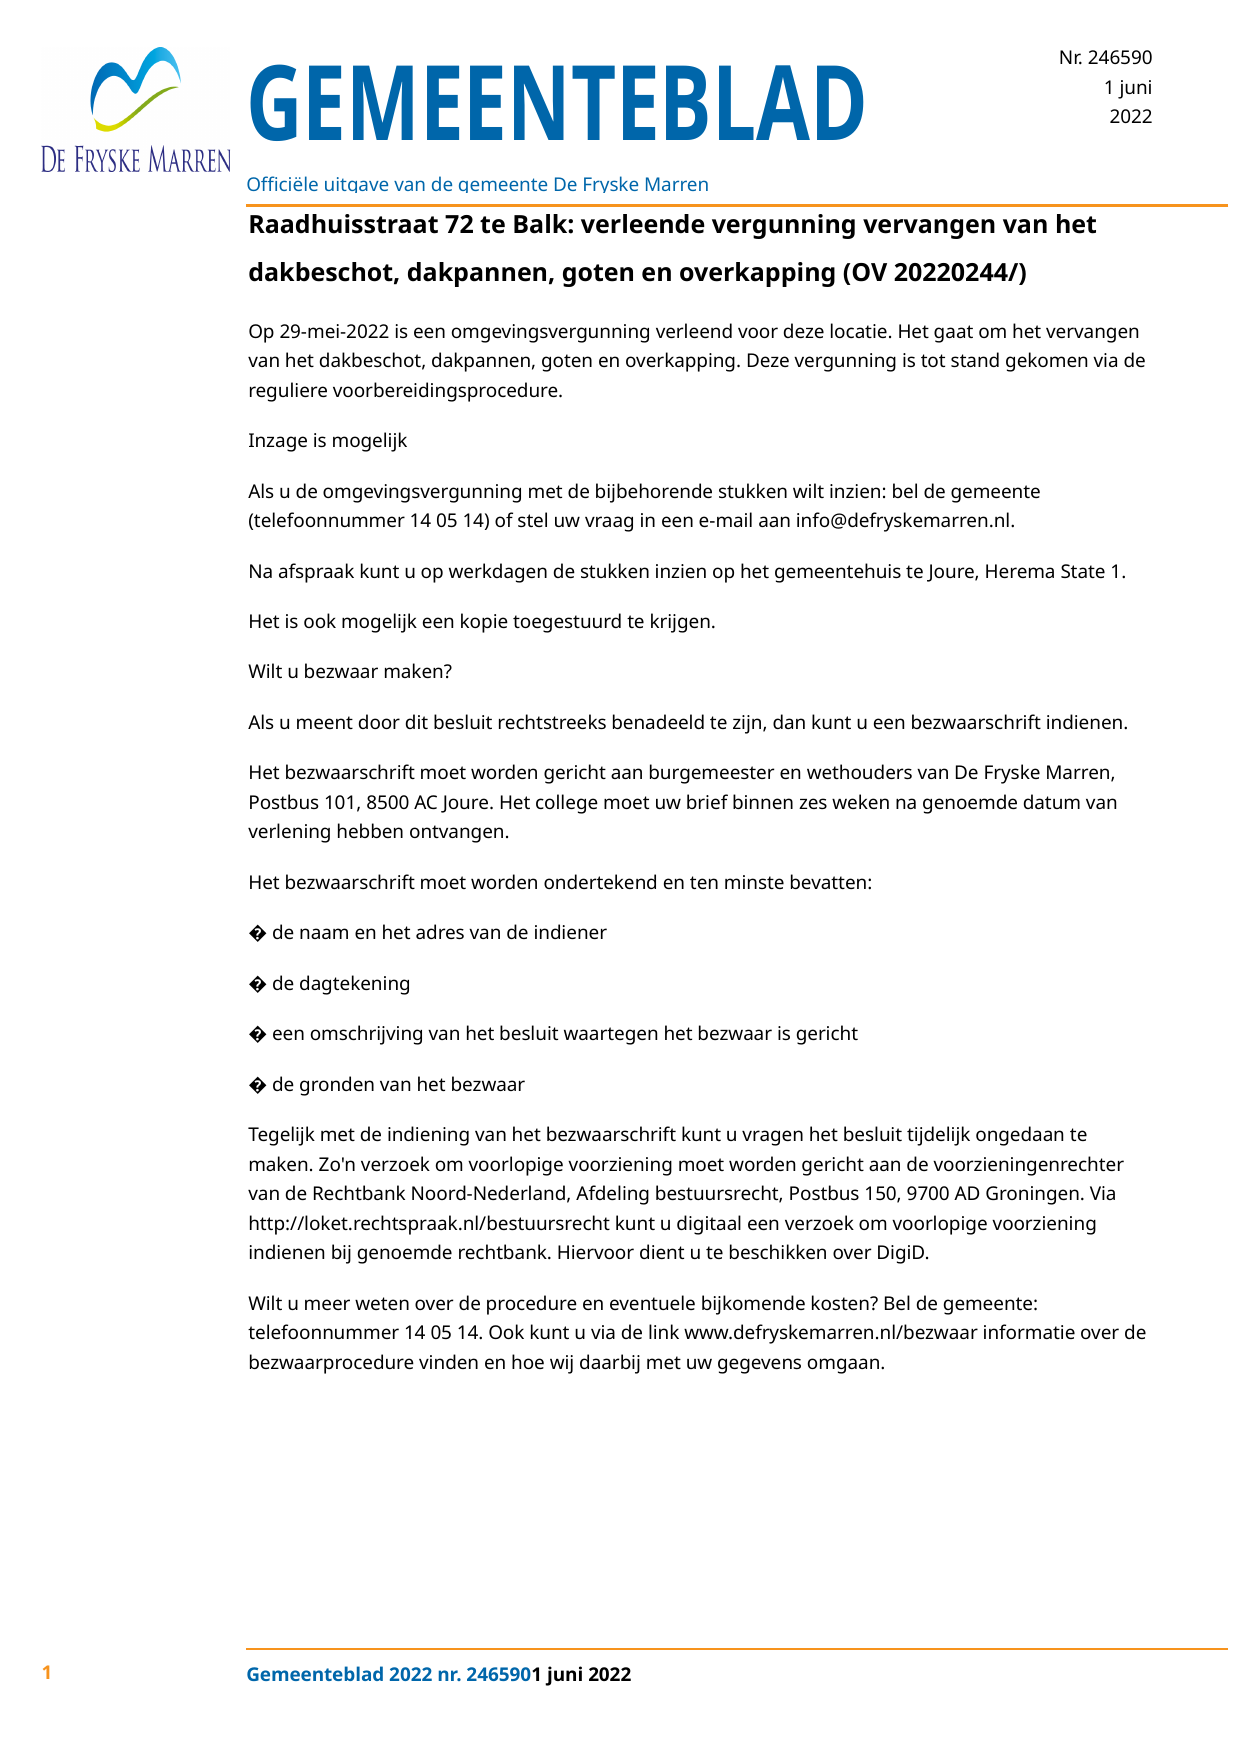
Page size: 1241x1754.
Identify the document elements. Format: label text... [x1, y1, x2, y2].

text Op 29-mei-2022 is een omgevingsvergunning verleend voor deze locatie. Het gaat om het vervangen van het dakbeschot, dakpannen, goten en overkapping. Deze vergunning is tot stand gekomen via de reguliere voorbereidingsprocedure. [248, 318, 1152, 403]
text Raadhuisstraat 72 te Balk: verleende vergunning vervangen van het dakbeschot, dakpannen, goten en overkapping (OV 20220244/) [248, 207, 1152, 288]
text Tegelijk met de indiening van het bezwaarschrift kunt u vragen het besluit tijdelijk ongedaan te maken. Zo'n verzoek om voorlopige voorziening moet worden gericht aan de voorzieningenrechter van de Rechtbank Noord-Nederland, Afdeling bestuursrecht, Postbus 150, 9700 AD Groningen. Via http://loket.rechtspraak.nl/bestuursrecht kunt u digitaal een verzoek om voorlopige voorziening indienen bij genoemde rechtbank. Hiervoor dient u te beschikken over DigiD. [248, 1121, 1152, 1265]
text � de naam en het adres van de indiener [248, 919, 1152, 945]
text Het is ook mogelijk een kopie toegestuurd te krijgen. [248, 608, 1152, 634]
text Als u de omgevingsvergunning met de bijbehorende stukken wilt inzien: bel de gemeente (telefoonnummer 14 05 14) of stel uw vraag in een e-mail aan info@defryskemarren.nl. [248, 478, 1152, 533]
text � de dagtekening [248, 970, 1152, 996]
picture [41, 47, 231, 172]
text Na afspraak kunt u op werkdagen de stukken inzien op het gemeentehuis te Joure, Herema State 1. [248, 558, 1152, 584]
text Als u meent door dit besluit rechtstreeks benadeeld te zijn, dan kunt u een bezwaarschrift indienen. [248, 709, 1152, 735]
text Het bezwaarschrift moet worden gericht aan burgemeester en wethouders van De Fryske Marren, Postbus 101, 8500 AC Joure. Het college moet uw brief binnen zes weken na genoemde datum van verlening hebben ontvangen. [248, 759, 1152, 844]
text Inzage is mogelijk [248, 427, 1152, 453]
text � de gronden van het bezwaar [248, 1071, 1152, 1097]
text Wilt u meer weten over de procedure en eventuele bijkomende kosten? Bel de gemeente: telefoonnummer 14 05 14. Ook kunt u via de link www.defryskemarren.nl/bezwaar informatie over de bezwaarprocedure vinden en hoe wij daarbij met uw gegevens omgaan. [248, 1290, 1152, 1375]
text Wilt u bezwaar maken? [248, 659, 1152, 684]
text Het bezwaarschrift moet worden ondertekend en ten minste bevatten: [248, 869, 1152, 895]
text � een omschrijving van het besluit waartegen het bezwaar is gericht [248, 1020, 1152, 1046]
